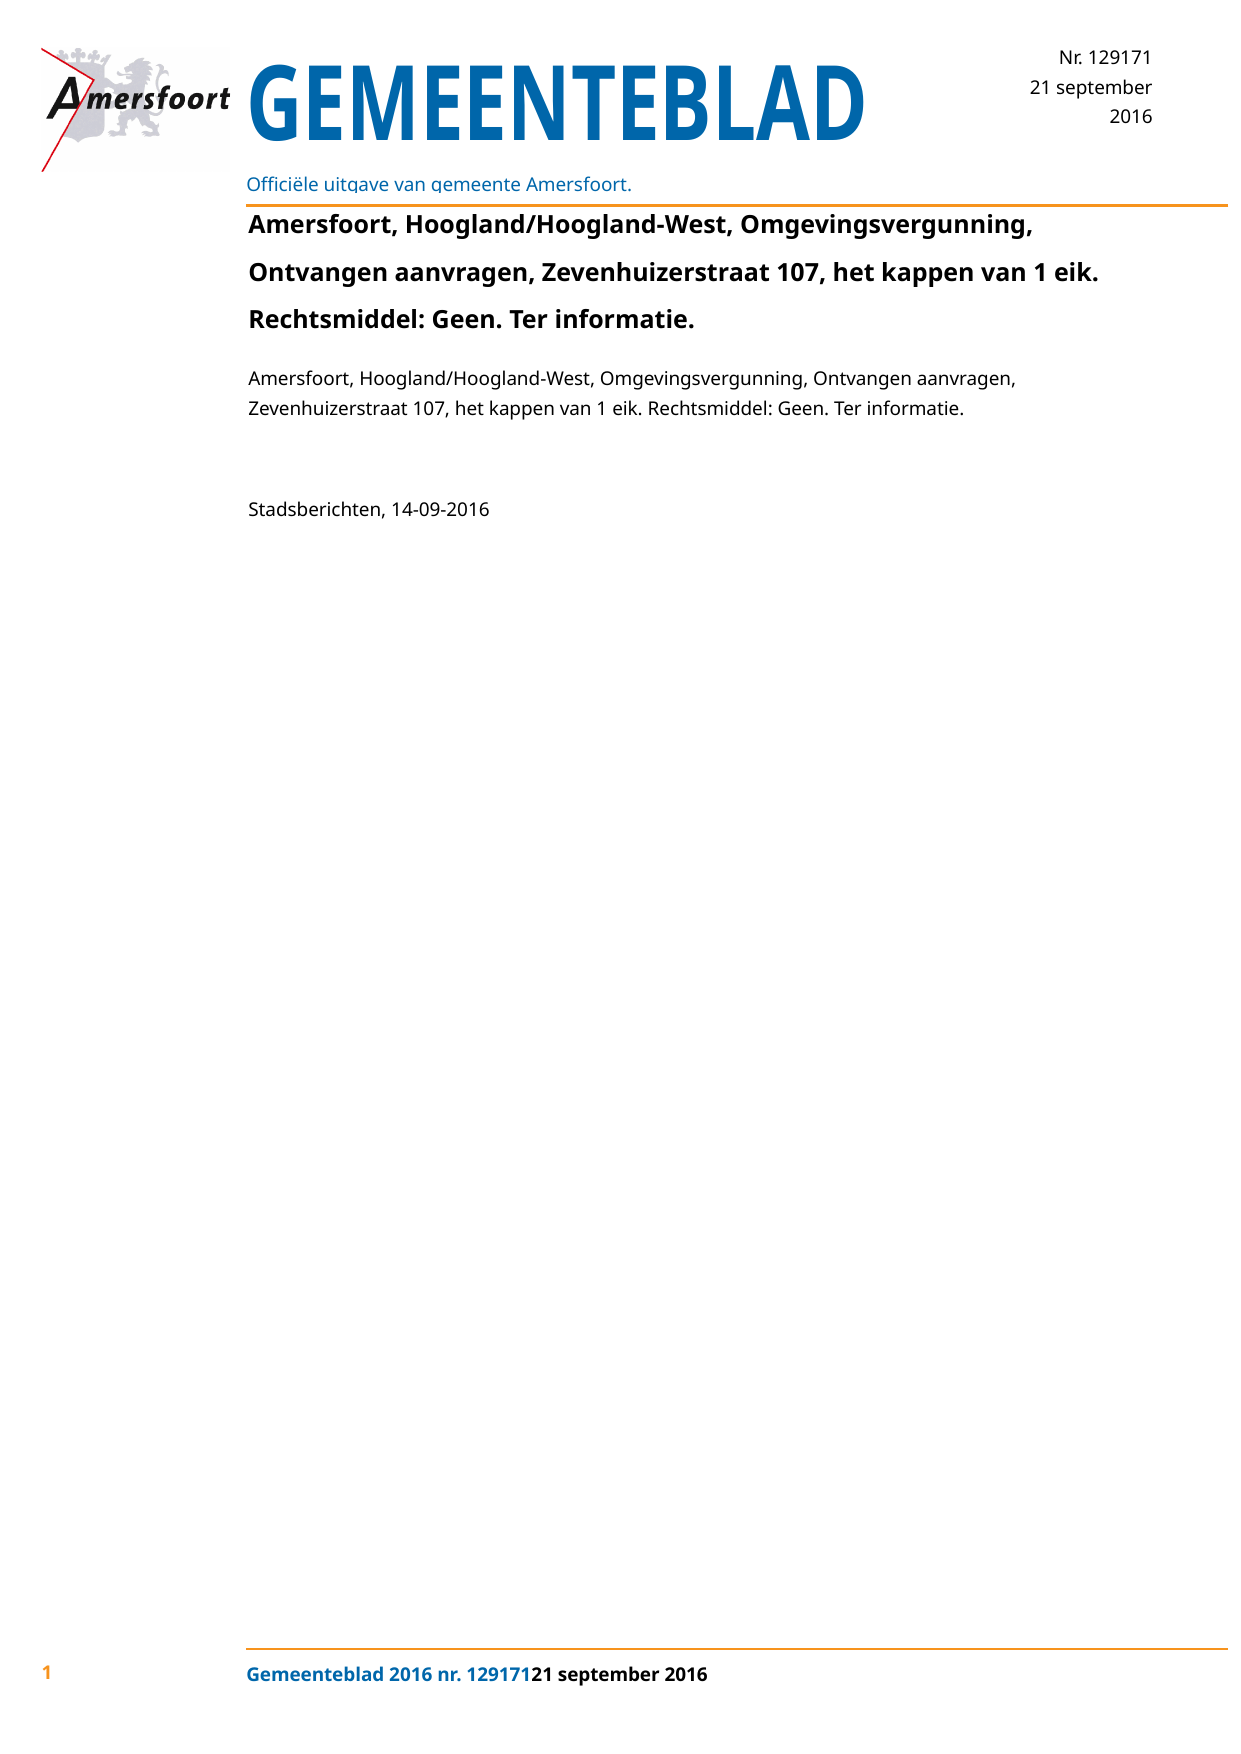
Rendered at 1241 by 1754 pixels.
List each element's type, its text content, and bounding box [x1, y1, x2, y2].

picture [41, 47, 231, 172]
text Amersfoort, Hoogland/Hoogland-West, Omgevingsvergunning, Ontvangen aanvragen, Zevenhuizerstraat 107, het kappen van 1 eik. Rechtsmiddel: Geen. Ter informatie. [248, 207, 1152, 336]
text Amersfoort, Hoogland/Hoogland-West, Omgevingsvergunning, Ontvangen aanvragen, Zevenhuizerstraat 107, het kappen van 1 eik. Rechtsmiddel: Geen. Ter informatie. [248, 366, 1152, 421]
text Stadsberichten, 14-09-2016 [248, 496, 1152, 522]
